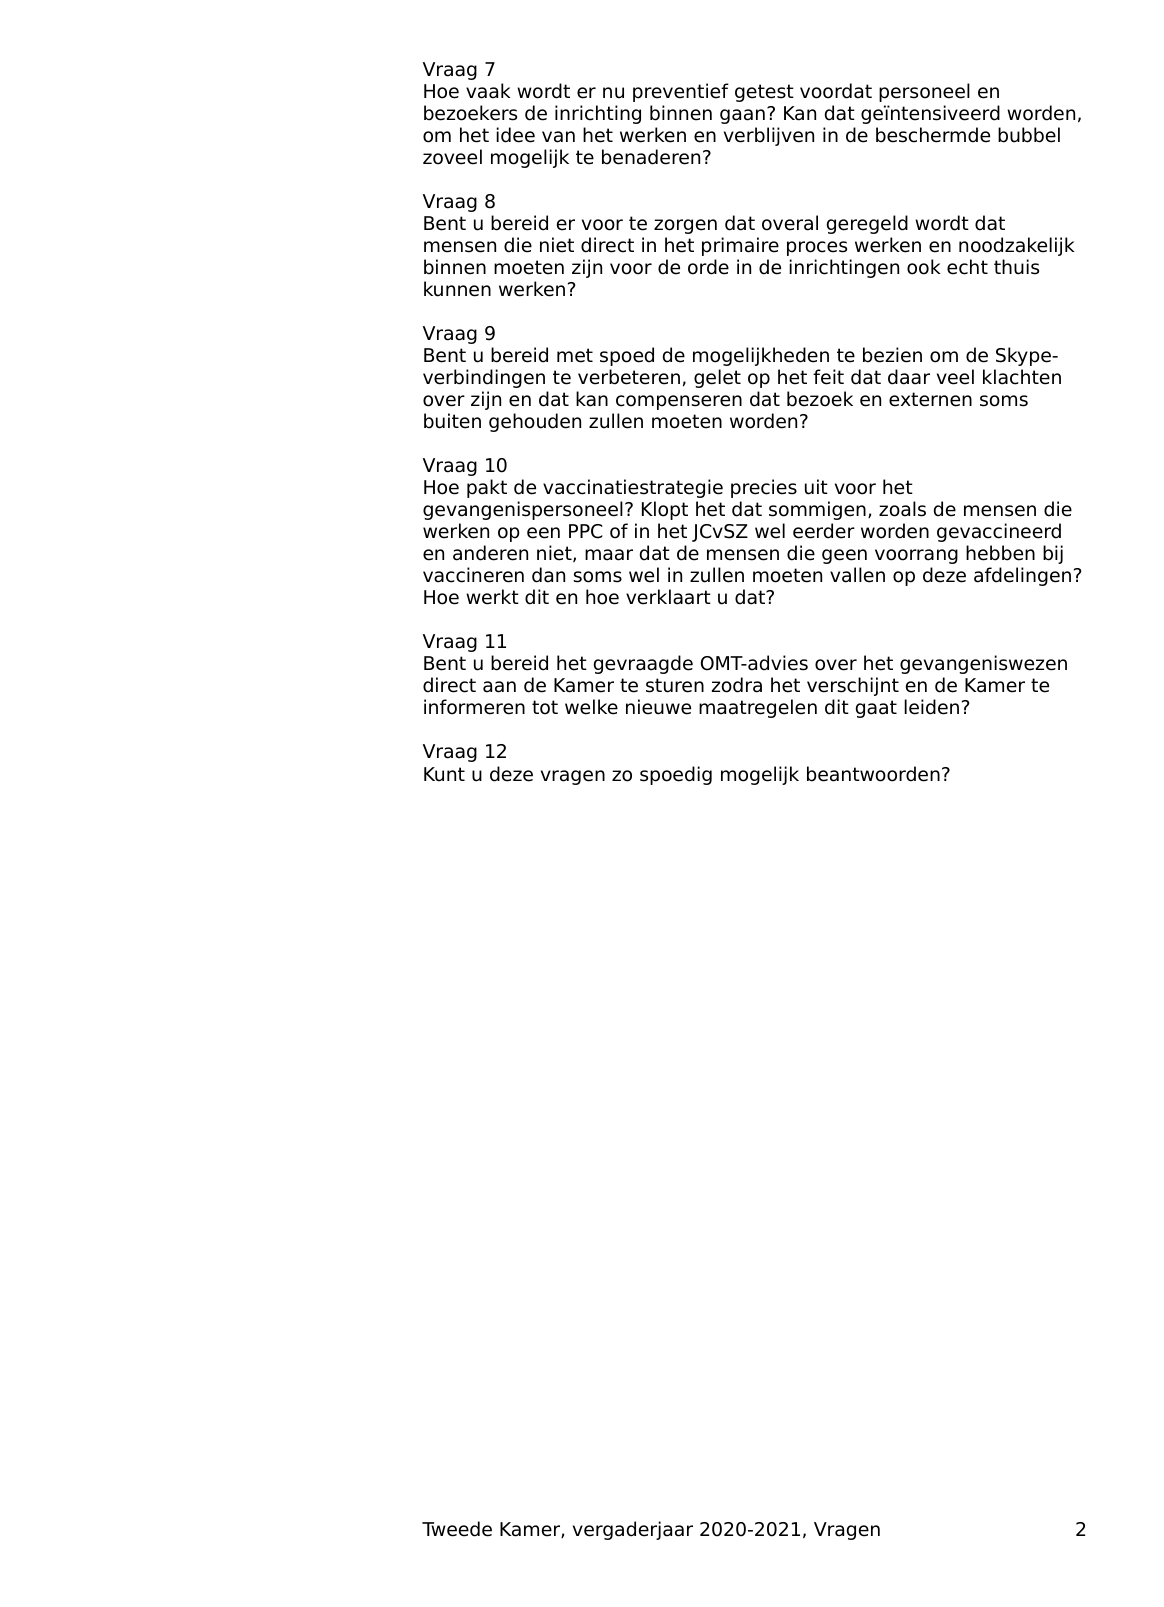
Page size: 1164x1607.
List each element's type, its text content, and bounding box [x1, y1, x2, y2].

text Hoe pakt de vaccinatiestrategie precies uit voor het gevangenispersoneel? Klopt het dat sommigen, zoals de mensen die werken op een PPC of in het JCvSZ wel eerder worden gevaccineerd en anderen niet, maar dat de mensen die geen voorrang hebben bij vaccineren dan soms wel in zullen moeten vallen op deze afdelingen? Hoe werkt dit en hoe verklaart u dat? [422, 477, 1087, 609]
text Bent u bereid het gevraagde OMT-advies over het gevangeniswezen direct aan de Kamer te sturen zodra het verschijnt en de Kamer te informeren tot welke nieuwe maatregelen dit gaat leiden? [422, 653, 1087, 719]
text Vraag 8 [422, 191, 1087, 213]
text Vraag 7 [422, 59, 1087, 81]
text Kunt u deze vragen zo spoedig mogelijk beantwoorden? [422, 763, 1087, 785]
text Vraag 11 [422, 631, 1087, 653]
text Vraag 12 [422, 741, 1087, 763]
text Bent u bereid er voor te zorgen dat overal geregeld wordt dat mensen die niet direct in het primaire proces werken en noodzakelijk binnen moeten zijn voor de orde in de inrichtingen ook echt thuis kunnen werken? [422, 213, 1087, 301]
text Hoe vaak wordt er nu preventief getest voordat personeel en bezoekers de inrichting binnen gaan? Kan dat geïntensiveerd worden, om het idee van het werken en verblijven in de beschermde bubbel zoveel mogelijk te benaderen? [422, 81, 1087, 169]
text Vraag 10 [422, 455, 1087, 477]
text Bent u bereid met spoed de mogelijkheden te bezien om de Skype-verbindingen te verbeteren, gelet op het feit dat daar veel klachten over zijn en dat kan compenseren dat bezoek en externen soms buiten gehouden zullen moeten worden? [422, 345, 1087, 433]
text Vraag 9 [422, 323, 1087, 345]
